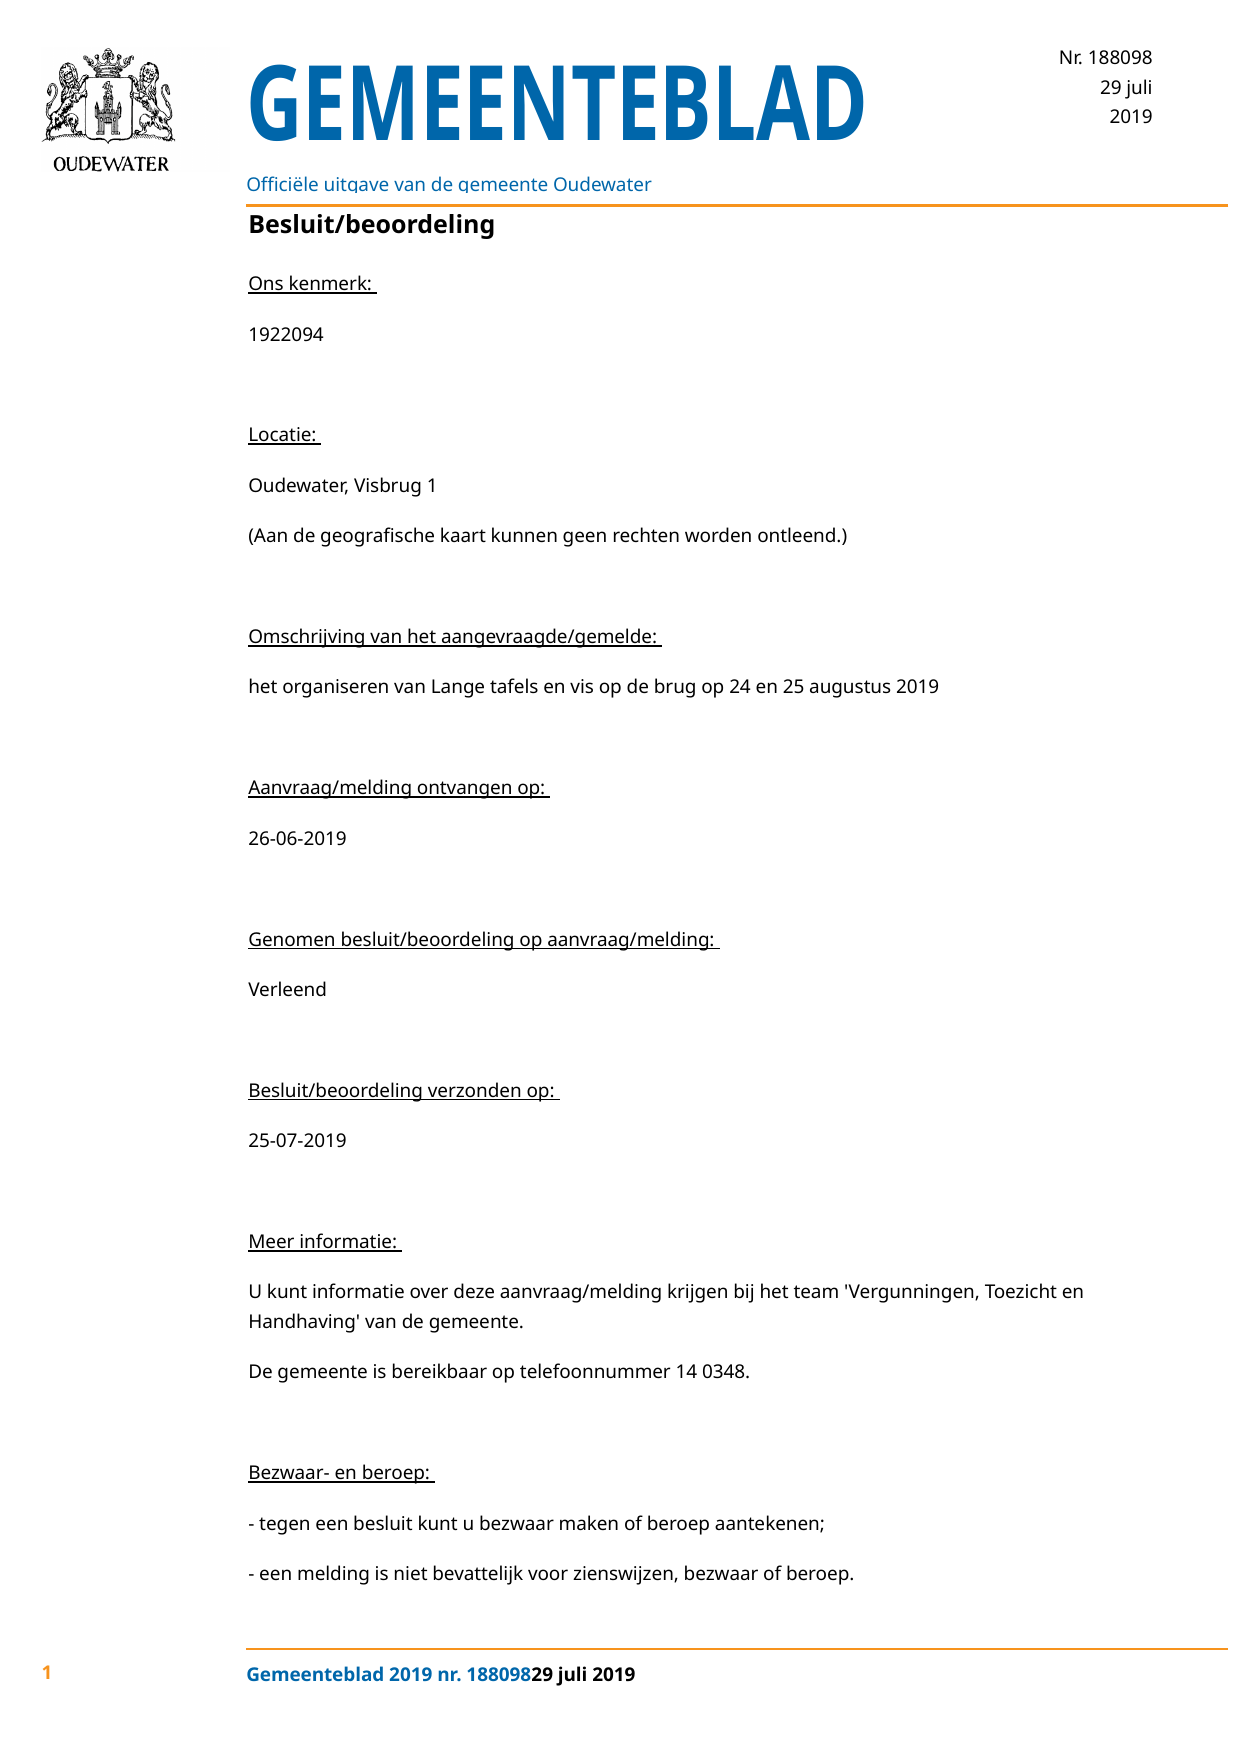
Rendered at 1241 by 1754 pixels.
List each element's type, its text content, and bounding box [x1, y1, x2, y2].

text Omschrijving van het aangevraagde/gemelde: [248, 623, 1152, 649]
text De gemeente is bereikbaar op telefoonnummer 14 0348. [248, 1359, 1152, 1384]
text Verleend [248, 976, 1152, 1002]
text Genomen besluit/beoordeling op aanvraag/melding: [248, 926, 1152, 951]
text - tegen een besluit kunt u bezwaar maken of beroep aantekenen; [248, 1510, 1152, 1536]
text U kunt informatie over deze aanvraag/melding krijgen bij het team 'Vergunningen, Toezicht en Handhaving' van de gemeente. [248, 1279, 1152, 1334]
text Besluit/beoordeling [248, 207, 1152, 241]
text Besluit/beoordeling verzonden op: [248, 1077, 1152, 1103]
text (Aan de geografische kaart kunnen geen rechten worden ontleend.) [248, 522, 1152, 548]
text Meer informatie: [248, 1228, 1152, 1254]
text 26-06-2019 [248, 825, 1152, 851]
text Locatie: [248, 422, 1152, 447]
text Bezwaar- en beroep: [248, 1459, 1152, 1485]
text - een melding is niet bevattelijk voor zienswijzen, bezwaar of beroep. [248, 1560, 1152, 1586]
text Oudewater, Visbrug 1 [248, 472, 1152, 498]
text 1922094 [248, 321, 1152, 346]
text het organiseren van Lange tafels en vis op de brug op 24 en 25 augustus 2019 [248, 674, 1152, 699]
text Ons kenmerk: [248, 270, 1152, 296]
picture [41, 47, 231, 172]
text Aanvraag/melding ontvangen op: [248, 774, 1152, 800]
text 25-07-2019 [248, 1127, 1152, 1153]
